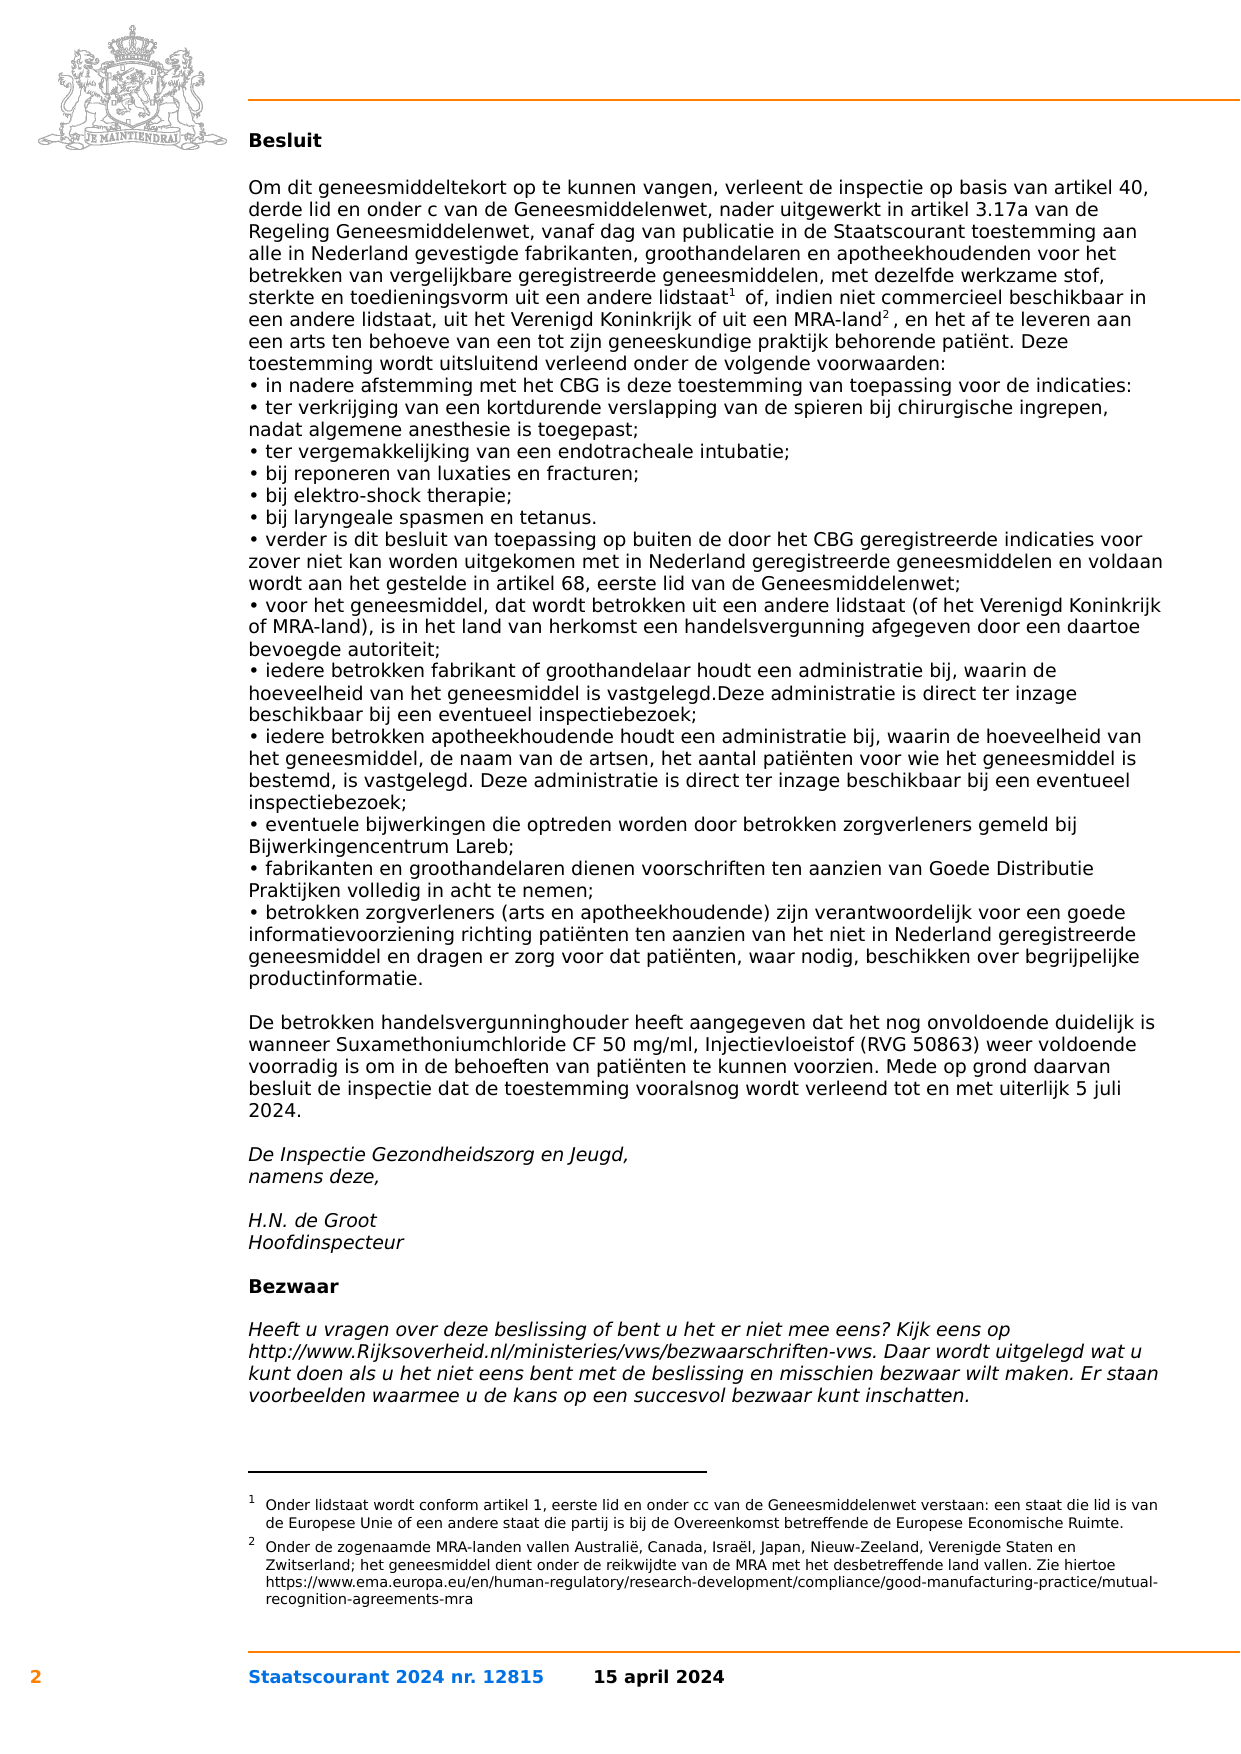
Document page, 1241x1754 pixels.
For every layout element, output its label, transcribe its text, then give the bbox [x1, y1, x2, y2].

text • voor het geneesmiddel, dat wordt betrokken uit een andere lidstaat (of het Verenigd Koninkrijk of MRA-land), is in het land van herkomst een handelsvergunning afgegeven door een daartoe bevoegde autoriteit; [248, 594, 1163, 660]
text • iedere betrokken apotheekhoudende houdt een administratie bij, waarin de hoeveelheid van het geneesmiddel, de naam van de artsen, het aantal patiënten voor wie het geneesmiddel is bestemd, is vastgelegd. Deze administratie is direct ter inzage beschikbaar bij een eventueel inspectiebezoek; [248, 726, 1163, 814]
text Heeft u vragen over deze beslissing of bent u het er niet mee eens? Kijk eens op http://www.Rijksoverheid.nl/ministeries/vws/bezwaarschriften-vws. Daar wordt uitgelegd wat u kunt doen als u het niet eens bent met de beslissing en misschien bezwaar wilt maken. Er staan voorbeelden waarmee u de kans op een succesvol bezwaar kunt inschatten. [248, 1319, 1163, 1407]
text • verder is dit besluit van toepassing op buiten de door het CBG geregistreerde indicaties voor zover niet kan worden uitgekomen met in Nederland geregistreerde geneesmiddelen en voldaan wordt aan het gestelde in artikel 68, eerste lid van de Geneesmiddelenwet; [248, 528, 1163, 594]
text Bezwaar [248, 1276, 1163, 1297]
text • bij reponeren van luxaties en fracturen; [248, 463, 1163, 484]
text • iedere betrokken fabrikant of groothandelaar houdt een administratie bij, waarin de hoeveelheid van het geneesmiddel is vastgelegd.Deze administratie is direct ter inzage beschikbaar bij een eventueel inspectiebezoek; [248, 660, 1163, 726]
subtitle Besluit [248, 130, 1163, 152]
text • bij elektro-shock therapie; [248, 484, 1163, 507]
text • fabrikanten en groothandelaren dienen voorschriften ten aanzien van Goede Distributie Praktijken volledig in acht te nemen; [248, 858, 1163, 902]
text De betrokken handelsvergunninghouder heeft aangegeven dat het nog onvoldoende duidelijk is wanneer Suxamethoniumchloride CF 50 mg/ml, Injectievloeistof (RVG 50863) weer voldoende voorradig is om in de behoeften van patiënten te kunnen voorzien. Mede op grond daarvan besluit de inspectie dat de toestemming vooralsnog wordt verleend tot en met uiterlijk 5 juli 2024. [248, 1012, 1163, 1122]
picture [38, 25, 227, 150]
text De Inspectie Gezondheidszorg en Jeugd, namens deze, H.N. de Groot Hoofdinspecteur [248, 1144, 1163, 1254]
text • bij laryngeale spasmen en tetanus. [248, 507, 1163, 528]
text • betrokken zorgverleners (arts en apotheekhoudende) zijn verantwoordelijk voor een goede informatievoorziening richting patiënten ten aanzien van het niet in Nederland geregistreerde geneesmiddel en dragen er zorg voor dat patiënten, waar nodig, beschikken over begrijpelijke productinformatie. [248, 902, 1163, 990]
text • eventuele bijwerkingen die optreden worden door betrokken zorgverleners gemeld bij Bijwerkingencentrum Lareb; [248, 814, 1163, 858]
text • ter vergemakkelijking van een endotracheale intubatie; [248, 441, 1163, 463]
text • in nadere afstemming met het CBG is deze toestemming van toepassing voor de indicaties: [248, 375, 1163, 397]
text Om dit geneesmiddeltekort op te kunnen vangen, verleent de inspectie op basis van artikel 40, derde lid en onder c van de Geneesmiddelenwet, nader uitgewerkt in artikel 3.17a van de Regeling Geneesmiddelenwet, vanaf dag van publicatie in de Staatscourant toestemming aan alle in Nederland gevestigde fabrikanten, groothandelaren en apotheekhoudenden voor het betrekken van vergelijkbare geregistreerde geneesmiddelen, met dezelfde werkzame stof, sterkte en toedieningsvorm uit een andere lidstaat of, indien niet commercieel beschikbaar in een andere lidstaat, uit het Verenigd Koninkrijk of uit een MRA-land, en het af te leveren aan een arts ten behoeve van een tot zijn geneeskundige praktijk behorende patiënt. Deze toestemming wordt uitsluitend verleend onder de volgende voorwaarden: [248, 177, 1163, 375]
text • ter verkrijging van een kortdurende verslapping van de spieren bij chirurgische ingrepen, nadat algemene anesthesie is toegepast; [248, 397, 1163, 441]
text Onder de zogenaamde MRA-landen vallen Australië, Canada, Israël, Japan, Nieuw-Zeeland, Verenigde Staten en Zwitserland; het geneesmiddel dient onder de reikwijdte van de MRA met het desbetreffende land vallen. Zie hiertoe https://www.ema.europa.eu/en/human-regulatory/research-development/compliance/good-manufacturing-practice/mutual-recognition-agreements-mra [248, 1535, 1163, 1608]
text Onder lidstaat wordt conform artikel 1, eerste lid en onder cc van de Geneesmiddelenwet verstaan: een staat die lid is van de Europese Unie of een andere staat die partij is bij de Overeenkomst betreffende de Europese Economische Ruimte. [248, 1493, 1163, 1532]
